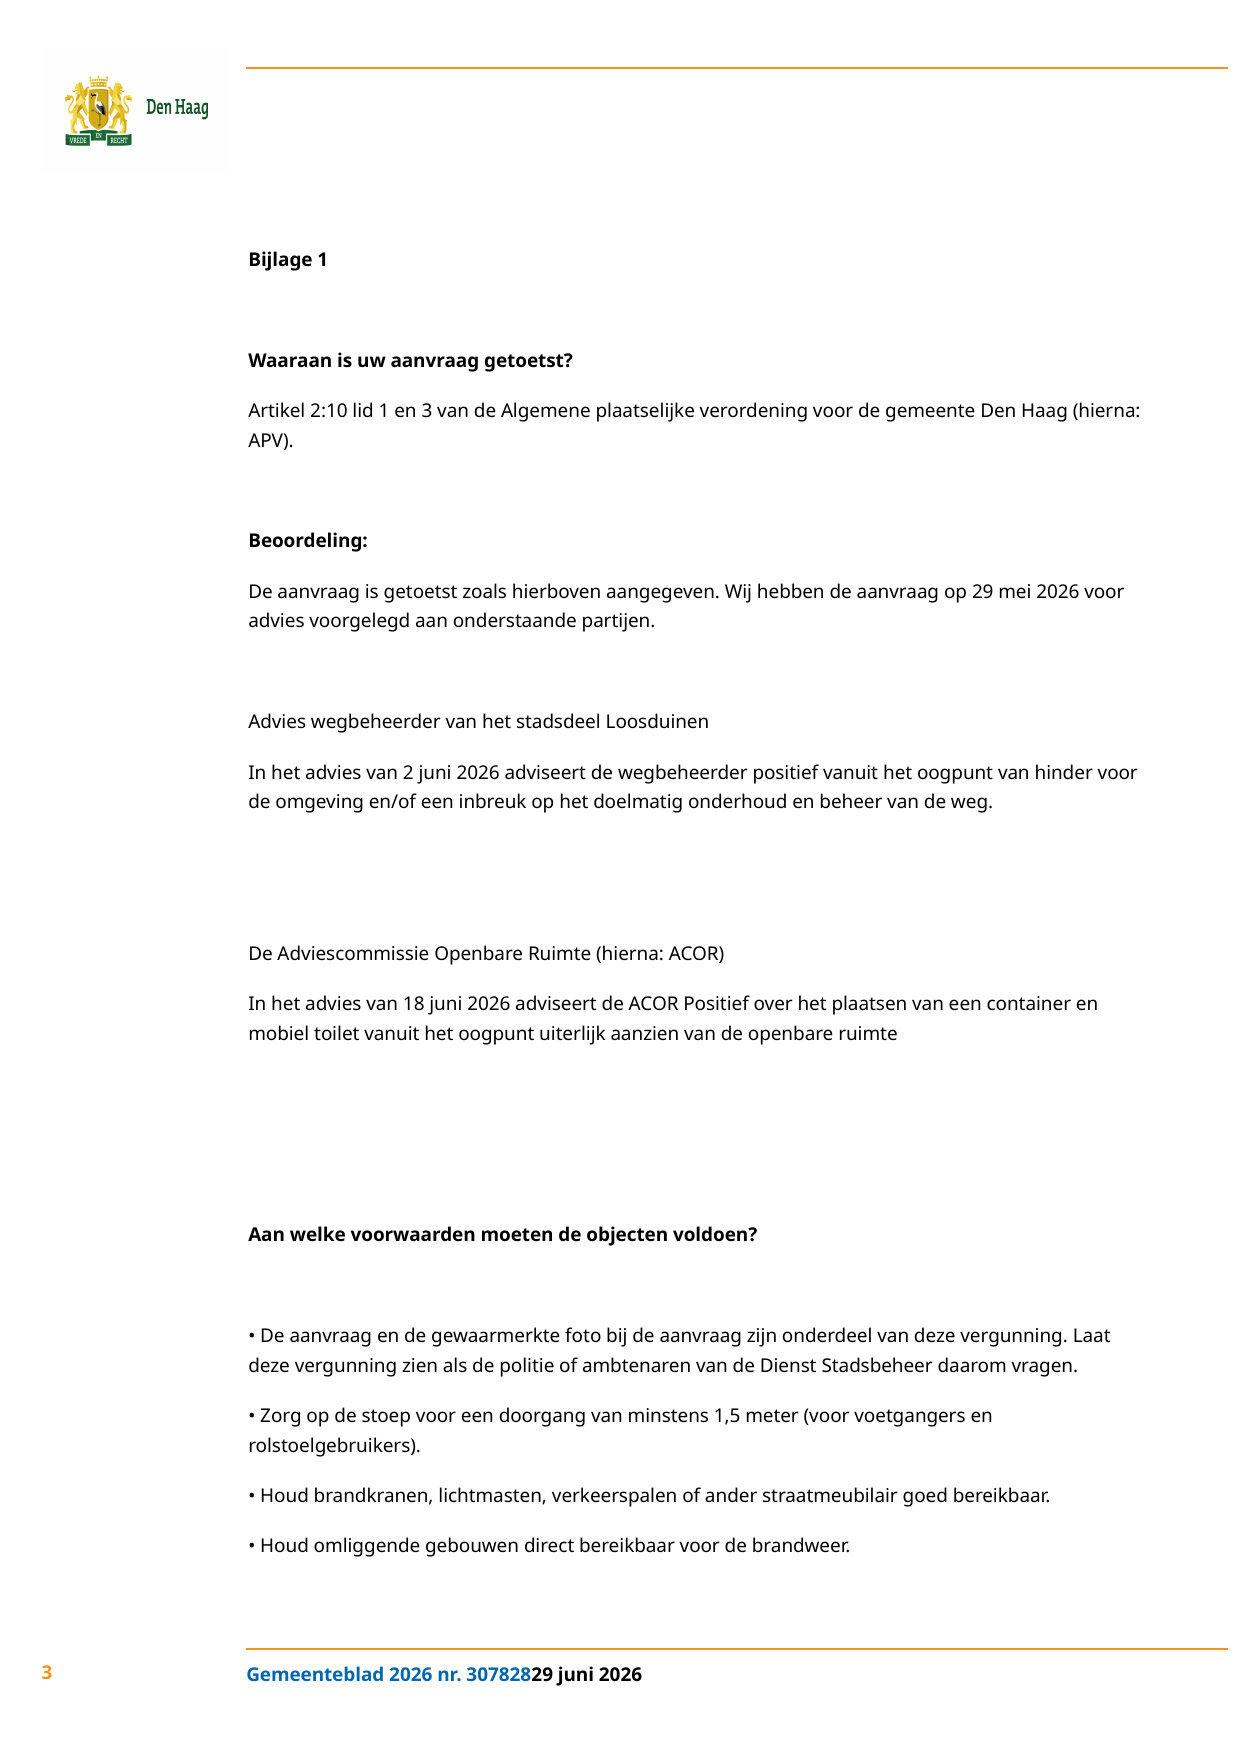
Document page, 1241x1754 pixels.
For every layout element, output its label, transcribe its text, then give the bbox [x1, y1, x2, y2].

text • Houd omliggende gebouwen direct bereikbaar voor de brandweer. [248, 1533, 1152, 1558]
text • Houd brandkranen, lichtmasten, verkeerspalen of ander straatmeubilair goed bereikbaar. [248, 1482, 1152, 1508]
text De aanvraag is getoetst zoals hierboven aangegeven. Wij hebben de aanvraag op 29 mei 2026 voor advies voorgelegd aan onderstaande partijen. [248, 578, 1152, 633]
text Aan welke voorwaarden moeten de objecten voldoen? [248, 1221, 1152, 1247]
text Beoordeling: [248, 528, 1152, 553]
text Bijlage 1 [248, 246, 1152, 272]
text Waaraan is uw aanvraag getoetst? [248, 347, 1152, 373]
text In het advies van 18 juni 2026 adviseert de ACOR Positief over het plaatsen van een container en mobiel toilet vanuit het oogpunt uiterlijk aanzien van de openbare ruimte [248, 990, 1152, 1046]
text Advies wegbeheerder van het stadsdeel Loosduinen [248, 708, 1152, 734]
text • Zorg op de stoep voor een doorgang van minstens 1,5 meter (voor voetgangers en rolstoelgebruikers). [248, 1402, 1152, 1458]
text • De aanvraag en de gewaarmerkte foto bij de aanvraag zijn onderdeel van deze vergunning. Laat deze vergunning zien als de politie of ambtenaren van de Dienst Stadsbeheer daarom vragen. [248, 1322, 1152, 1378]
text De Adviescommissie Openbare Ruimte (hierna: ACOR) [248, 940, 1152, 966]
text In het advies van 2 juni 2026 adviseert de wegbeheerder positief vanuit het oogpunt van hinder voor de omgeving en/of een inbreuk op het doelmatig onderhoud en beheer van de weg. [248, 759, 1152, 814]
picture [41, 47, 231, 172]
text Artikel 2:10 lid 1 en 3 van de Algemene plaatselijke verordening voor de gemeente Den Haag (hierna: APV). [248, 397, 1152, 453]
